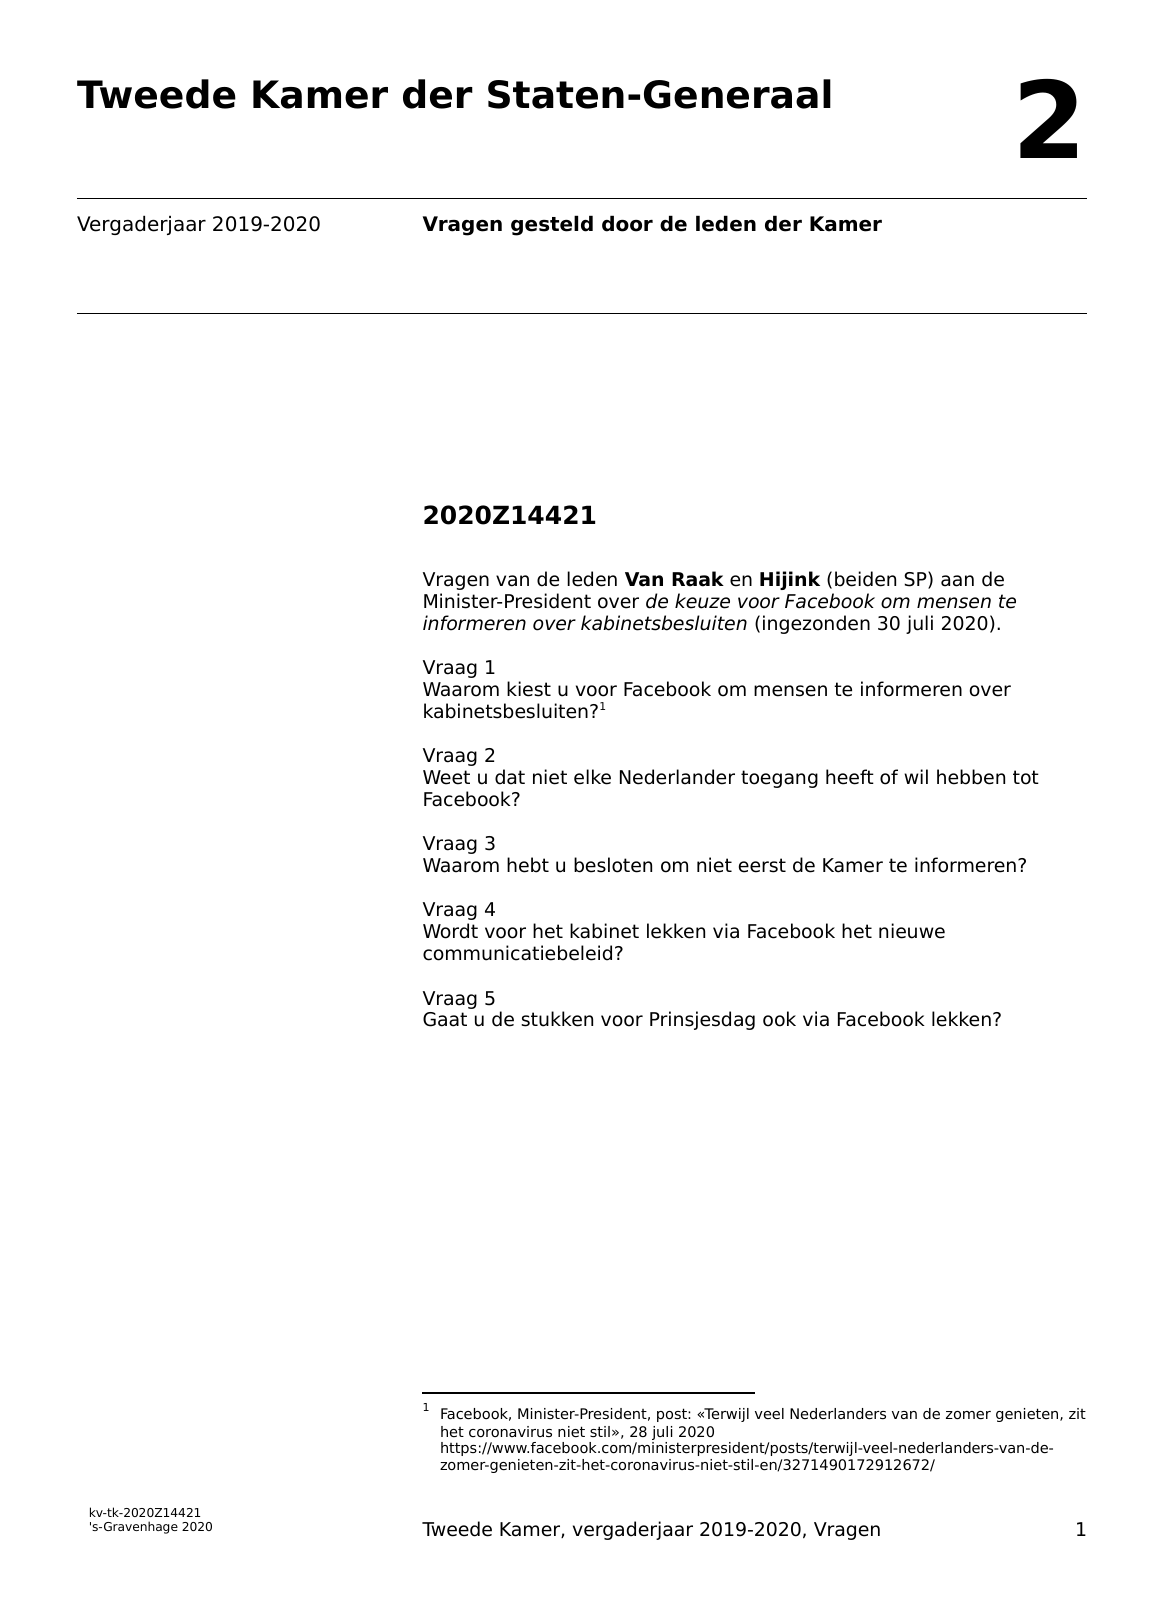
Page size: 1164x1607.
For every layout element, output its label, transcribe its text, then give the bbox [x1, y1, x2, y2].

text Wordt voor het kabinet lekken via Facebook het nieuwe communicatiebeleid? [422, 921, 1087, 965]
text Gaat u de stukken voor Prinsjesdag ook via Facebook lekken? [422, 1009, 1087, 1031]
table_header 2 [886, 59, 1087, 198]
text 2020Z14421 [422, 501, 1087, 531]
text Vraag 3 [422, 833, 1087, 855]
text Waarom kiest u voor Facebook om mensen te informeren over kabinetsbesluiten? [422, 679, 1087, 723]
text kv-tk-2020Z14421 [88, 1506, 323, 1520]
table_cell Vragen gesteld door de leden der Kamer [422, 199, 1087, 313]
text Vraag 4 [422, 899, 1087, 921]
text Vragen van de leden Van Raak en Hijink (beiden SP) aan de Minister-President over de keuze voor Facebook om mensen te informeren over kabinetsbesluiten (ingezonden 30 juli 2020). [422, 569, 1087, 635]
table_header Tweede Kamer der Staten-Generaal [77, 59, 886, 198]
table_cell Vergaderjaar 2019-2020 [77, 199, 422, 313]
text 's-Gravenhage 2020 [88, 1520, 323, 1534]
text Facebook, Minister-President, post: «Terwijl veel Nederlanders van de zomer genieten, zit het coronavirus niet stil», 28 juli 2020 https://www.facebook.com/ministerpresident/posts/terwijl-veel-nederlanders-van-de-zomer-genieten-zit-het-coronavirus-niet-stil-en/3271490172912672/ [422, 1402, 1087, 1474]
text Waarom hebt u besloten om niet eerst de Kamer te informeren? [422, 855, 1087, 877]
text Vraag 2 [422, 745, 1087, 767]
text Vraag 1 [422, 657, 1087, 679]
text Vraag 5 [422, 987, 1087, 1009]
text Weet u dat niet elke Nederlander toegang heeft of wil hebben tot Facebook? [422, 767, 1087, 811]
